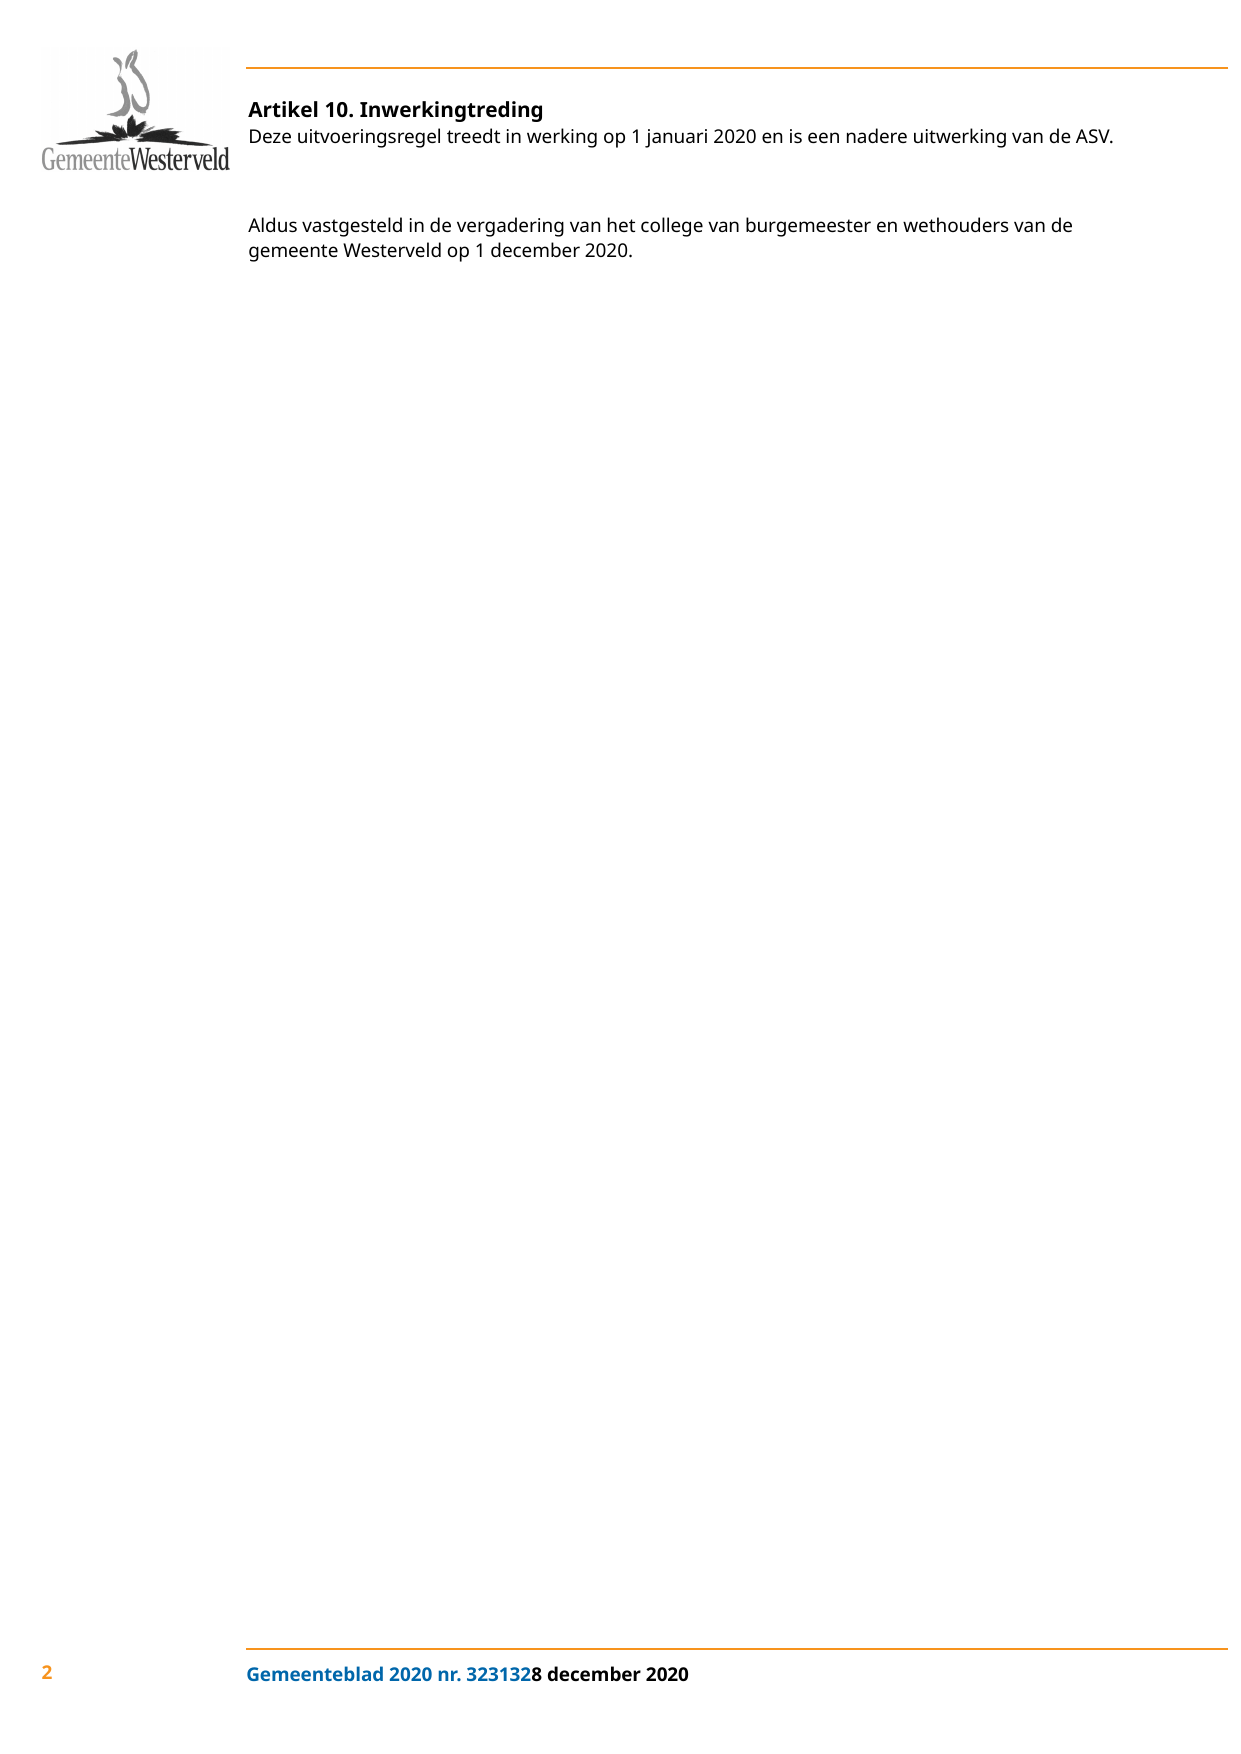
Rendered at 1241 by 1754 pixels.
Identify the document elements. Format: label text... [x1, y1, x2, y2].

text Artikel 10. Inwerkingtreding [248, 95, 1152, 123]
text Aldus vastgesteld in de vergadering van het college van burgemeester en wethouders van de gemeente Westerveld op 1 december 2020. [248, 212, 1152, 263]
picture [41, 47, 231, 172]
text Deze uitvoeringsregel treedt in werking op 1 januari 2020 en is een nadere uitwerking van de ASV. [248, 123, 1152, 149]
